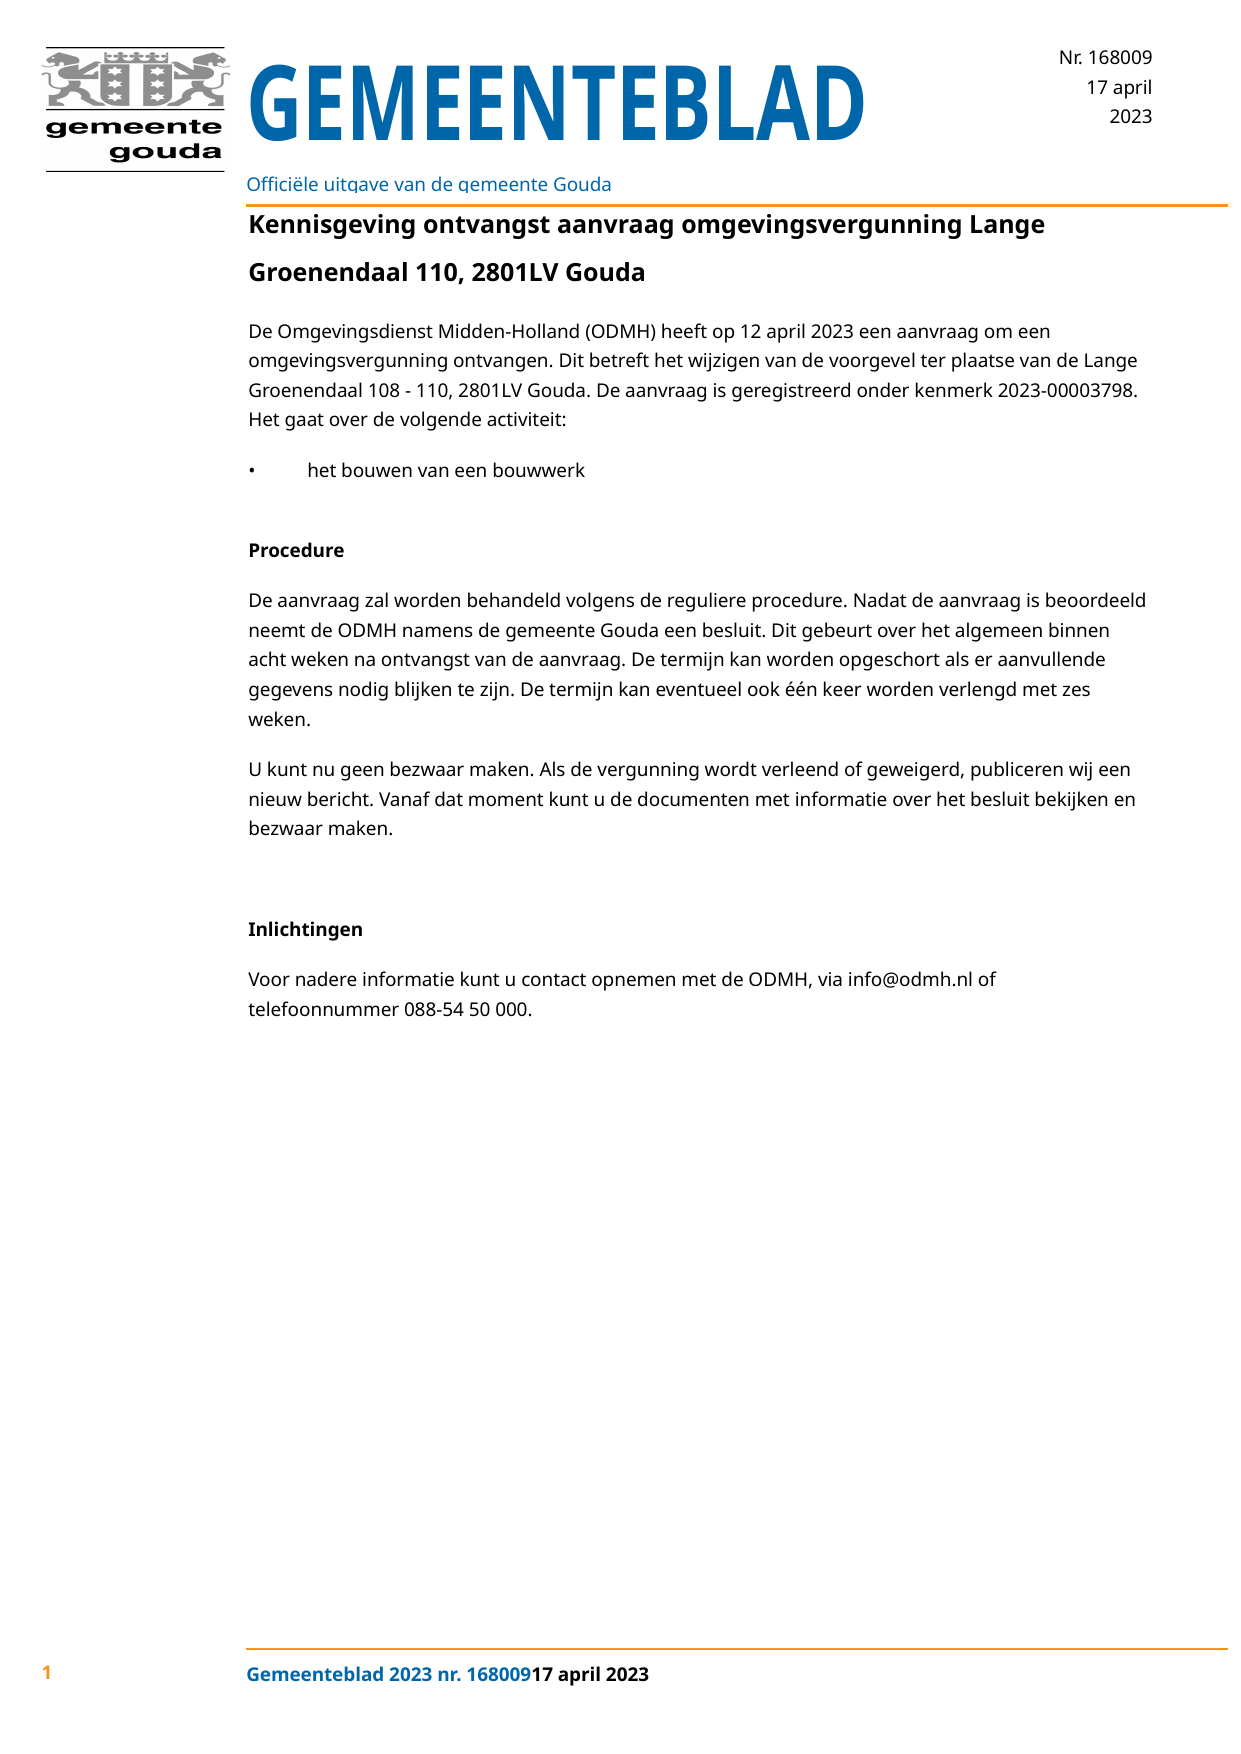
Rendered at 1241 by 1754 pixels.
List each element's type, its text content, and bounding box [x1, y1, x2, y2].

text De Omgevingsdienst Midden-Holland (ODMH) heeft op 12 april 2023 een aanvraag om een omgevingsvergunning ontvangen. Dit betreft het wijzigen van de voorgevel ter plaatse van de Lange Groenendaal 108 - 110, 2801LV Gouda. De aanvraag is geregistreerd onder kenmerk 2023-00003798. Het gaat over de volgende activiteit: [248, 318, 1152, 432]
text Kennisgeving ontvangst aanvraag omgevingsvergunning Lange Groenendaal 110, 2801LV Gouda [248, 207, 1152, 288]
picture [41, 47, 231, 172]
text U kunt nu geen bezwaar maken. Als de vergunning wordt verleend of geweigerd, publiceren wij een nieuw bericht. Vanaf dat moment kunt u de documenten met informatie over het besluit bekijken en bezwaar maken. [248, 756, 1152, 841]
text Procedure [248, 537, 1152, 563]
text Voor nadere informatie kunt u contact opnemen met de ODMH, via info@odmh.nl of telefoonnummer 088-54 50 000. [248, 967, 1152, 1022]
text De aanvraag zal worden behandeld volgens de reguliere procedure. Nadat de aanvraag is beoordeeld neemt de ODMH namens de gemeente Gouda een besluit. Dit gebeurt over het algemeen binnen acht weken na ontvangst van de aanvraag. De termijn kan worden opgeschort als er aanvullende gegevens nodig blijken te zijn. De termijn kan eventueel ook één keer worden verlengd met zes weken. [248, 587, 1152, 732]
text Inlichtingen [248, 916, 1152, 942]
list het bouwen van een bouwwerk [248, 457, 1152, 483]
